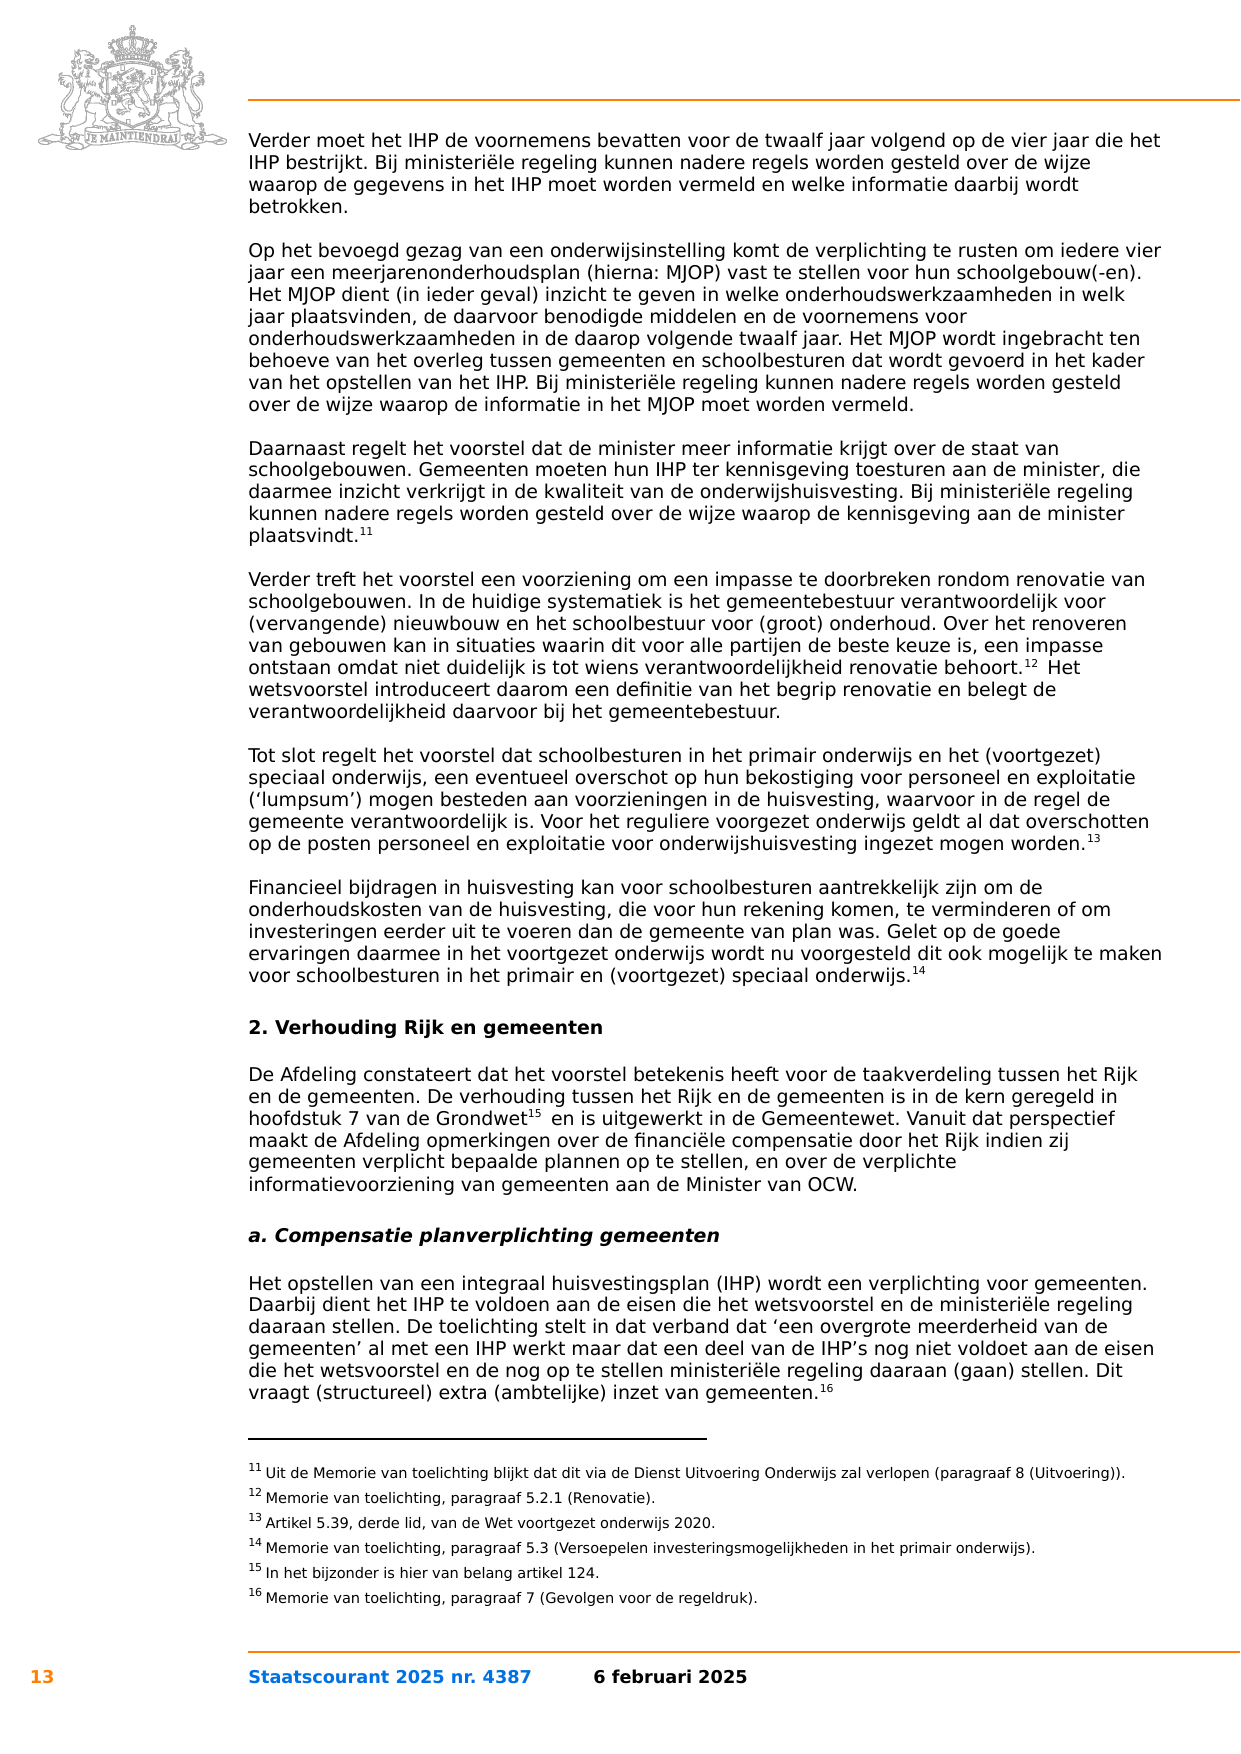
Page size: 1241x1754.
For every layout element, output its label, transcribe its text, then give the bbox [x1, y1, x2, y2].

text Memorie van toelichting, paragraaf 7 (Gevolgen voor de regeldruk). [248, 1586, 1163, 1608]
text Op het bevoegd gezag van een onderwijsinstelling komt de verplichting te rusten om iedere vier jaar een meerjarenonderhoudsplan (hierna: MJOP) vast te stellen voor hun schoolgebouw(-en). Het MJOP dient (in ieder geval) inzicht te geven in welke onderhoudswerkzaamheden in welk jaar plaatsvinden, de daarvoor benodigde middelen en de voornemens voor onderhoudswerkzaamheden in de daarop volgende twaalf jaar. Het MJOP wordt ingebracht ten behoeve van het overleg tussen gemeenten en schoolbesturen dat wordt gevoerd in het kader van het opstellen van het IHP. Bij ministeriële regeling kunnen nadere regels worden gesteld over de wijze waarop de informatie in het MJOP moet worden vermeld. [248, 240, 1163, 416]
text Uit de Memorie van toelichting blijkt dat dit via de Dienst Uitvoering Onderwijs zal verlopen (paragraaf 8 (Uitvoering)). [248, 1461, 1163, 1483]
text In het bijzonder is hier van belang artikel 124. [248, 1561, 1163, 1583]
text Memorie van toelichting, paragraaf 5.2.1 (Renovatie). [248, 1486, 1163, 1508]
text Verder moet het IHP de voornemens bevatten voor de twaalf jaar volgend op de vier jaar die het IHP bestrijkt. Bij ministeriële regeling kunnen nadere regels worden gesteld over de wijze waarop de gegevens in het IHP moet worden vermeld en welke informatie daarbij wordt betrokken. [248, 130, 1163, 218]
text Het opstellen van een integraal huisvestingsplan (IHP) wordt een verplichting voor gemeenten. Daarbij dient het IHP te voldoen aan de eisen die het wetsvoorstel en de ministeriële regeling daaraan stellen. De toelichting stelt in dat verband dat ‘een overgrote meerderheid van de gemeenten’ al met een IHP werkt maar dat een deel van de IHP’s nog niet voldoet aan de eisen die het wetsvoorstel en de nog op te stellen ministeriële regeling daaraan (gaan) stellen. Dit vraagt (structureel) extra (ambtelijke) inzet van gemeenten. [248, 1272, 1163, 1404]
subtitle a. Compensatie planverplichting gemeenten [248, 1225, 1163, 1247]
subtitle 2. Verhouding Rijk en gemeenten [248, 1017, 1163, 1038]
text Verder treft het voorstel een voorziening om een impasse te doorbreken rondom renovatie van schoolgebouwen. In de huidige systematiek is het gemeentebestuur verantwoordelijk voor (vervangende) nieuwbouw en het schoolbestuur voor (groot) onderhoud. Over het renoveren van gebouwen kan in situaties waarin dit voor alle partijen de beste keuze is, een impasse ontstaan omdat niet duidelijk is tot wiens verantwoordelijkheid renovatie behoort. Het wetsvoorstel introduceert daarom een definitie van het begrip renovatie en belegt de verantwoordelijkheid daarvoor bij het gemeentebestuur. [248, 569, 1163, 723]
text Memorie van toelichting, paragraaf 5.3 (Versoepelen investeringsmogelijkheden in het primair onderwijs). [248, 1536, 1163, 1558]
text Financieel bijdragen in huisvesting kan voor schoolbesturen aantrekkelijk zijn om de onderhoudskosten van de huisvesting, die voor hun rekening komen, te verminderen of om investeringen eerder uit te voeren dan de gemeente van plan was. Gelet op de goede ervaringen daarmee in het voortgezet onderwijs wordt nu voorgesteld dit ook mogelijk te maken voor schoolbesturen in het primair en (voortgezet) speciaal onderwijs. [248, 877, 1163, 987]
text De Afdeling constateert dat het voorstel betekenis heeft voor de taakverdeling tussen het Rijk en de gemeenten. De verhouding tussen het Rijk en de gemeenten is in de kern geregeld in hoofdstuk 7 van de Grondwet en is uitgewerkt in de Gemeentewet. Vanuit dat perspectief maakt de Afdeling opmerkingen over de financiële compensatie door het Rijk indien zij gemeenten verplicht bepaalde plannen op te stellen, en over de verplichte informatievoorziening van gemeenten aan de Minister van OCW. [248, 1063, 1163, 1195]
picture [38, 25, 227, 150]
text Daarnaast regelt het voorstel dat de minister meer informatie krijgt over de staat van schoolgebouwen. Gemeenten moeten hun IHP ter kennisgeving toesturen aan de minister, die daarmee inzicht verkrijgt in de kwaliteit van de onderwijshuisvesting. Bij ministeriële regeling kunnen nadere regels worden gesteld over de wijze waarop de kennisgeving aan de minister plaatsvindt. [248, 437, 1163, 547]
text Artikel 5.39, derde lid, van de Wet voortgezet onderwijs 2020. [248, 1511, 1163, 1533]
text Tot slot regelt het voorstel dat schoolbesturen in het primair onderwijs en het (voortgezet) speciaal onderwijs, een eventueel overschot op hun bekostiging voor personeel en exploitatie (‘lumpsum’) mogen besteden aan voorzieningen in de huisvesting, waarvoor in de regel de gemeente verantwoordelijk is. Voor het reguliere voorgezet onderwijs geldt al dat overschotten op de posten personeel en exploitatie voor onderwijshuisvesting ingezet mogen worden. [248, 745, 1163, 855]
